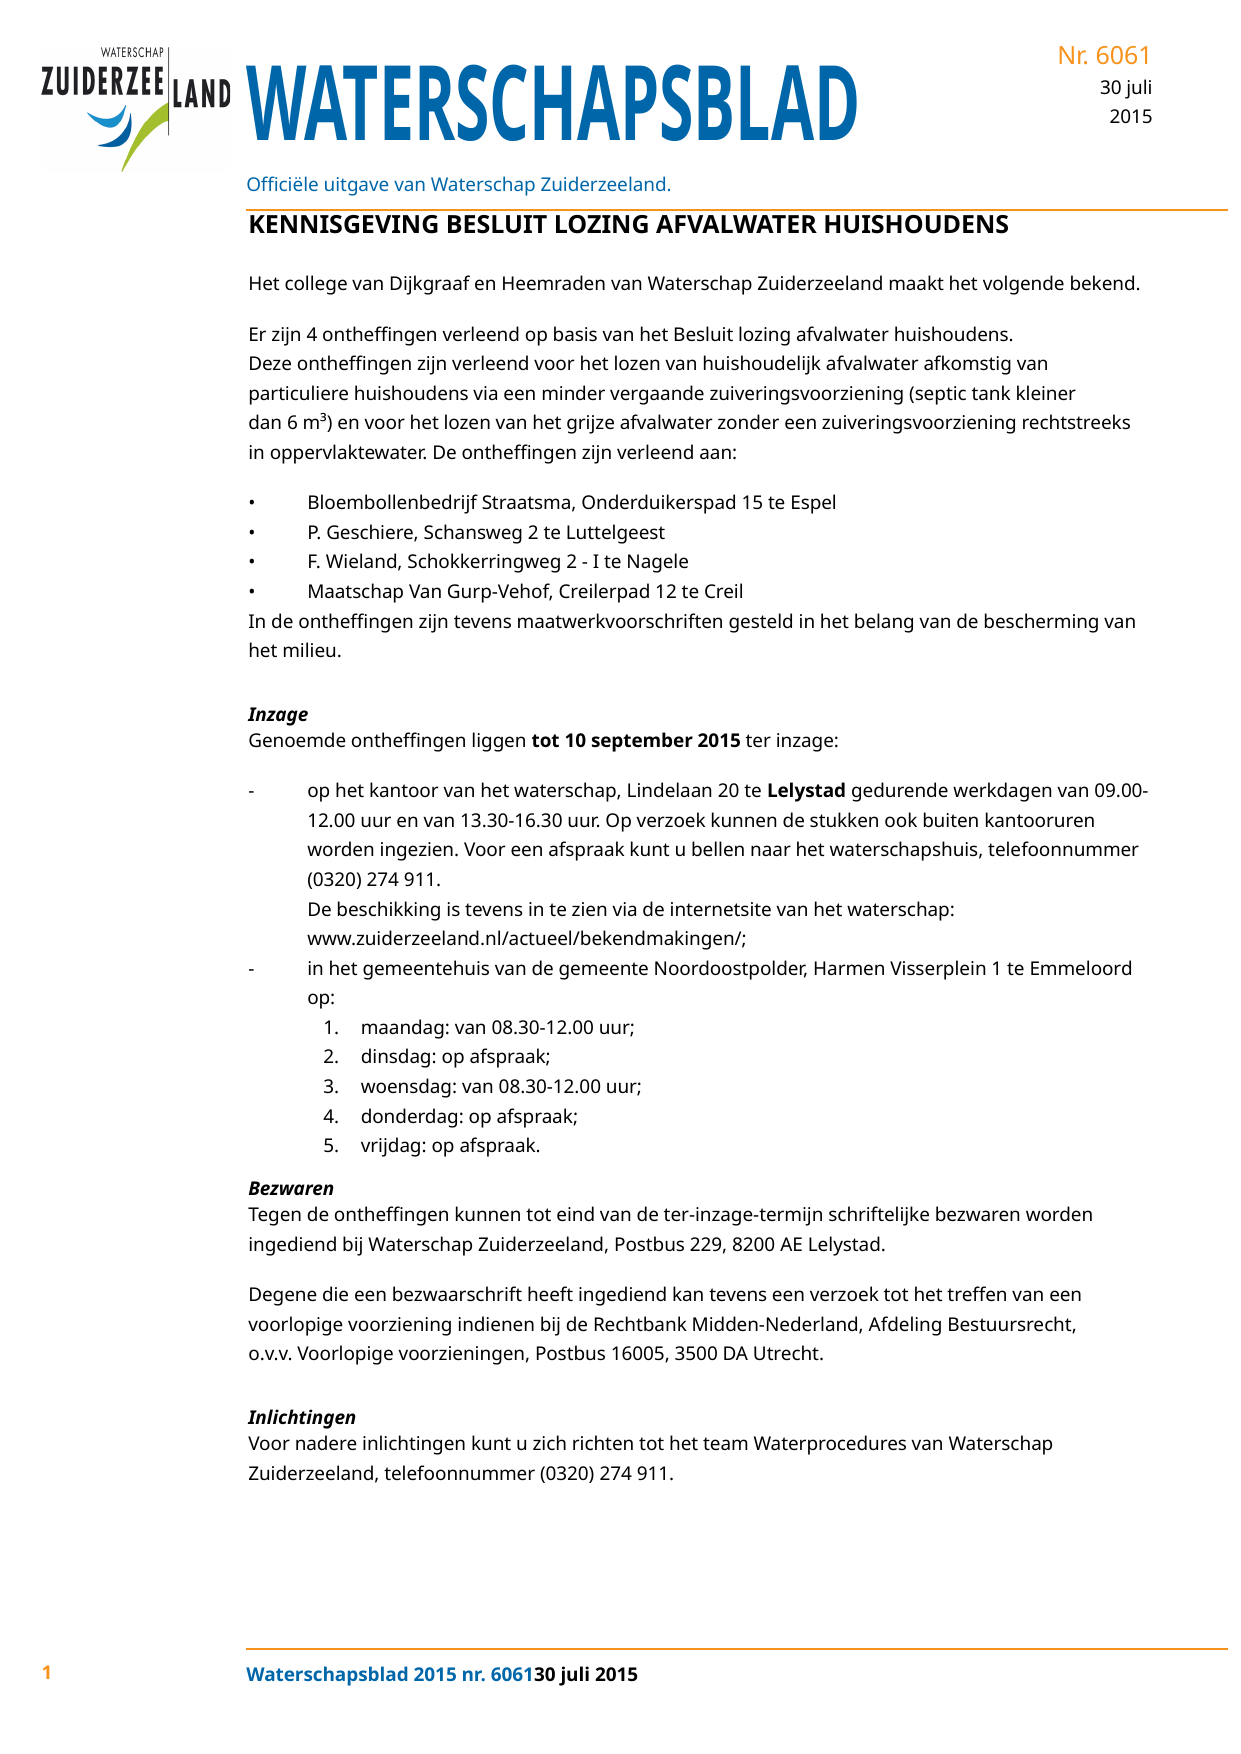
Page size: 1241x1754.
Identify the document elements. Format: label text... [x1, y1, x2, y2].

list donderdag: op afspraak; [323, 1103, 1152, 1129]
text Inzage [248, 701, 1152, 727]
list vrijdag: op afspraak. [323, 1132, 1152, 1158]
text Het college van Dijkgraaf en Heemraden van Waterschap Zuiderzeeland maakt het volgende bekend. [248, 270, 1152, 296]
text Genoemde ontheffingen liggen tot 10 september 2015 ter inzage: [248, 727, 1152, 753]
list P. Geschiere, Schansweg 2 te Luttelgeest [248, 519, 1152, 545]
list F. Wieland, Schokkerringweg 2 - I te Nagele [248, 549, 1152, 574]
list woensdag: van 08.30-12.00 uur; [323, 1073, 1152, 1099]
list dinsdag: op afspraak; [323, 1044, 1152, 1069]
list maandag: van 08.30-12.00 uur; [323, 1014, 1152, 1040]
text Bezwaren [248, 1176, 1152, 1201]
text Er zijn 4 ontheffingen verleend op basis van het Besluit lozing afvalwater huishoudens. Deze ontheffingen zijn verleend voor het lozen van huishoudelijk afvalwater afkomstig van particuliere huishoudens via een minder vergaande zuiveringsvoorziening (septic tank kleiner dan 6 m³) en voor het lozen van het grijze afvalwater zonder een zuiveringsvoorziening rechtstreeks in oppervlaktewater. De ontheffingen zijn verleend aan: [248, 321, 1152, 465]
text KENNISGEVING BESLUIT LOZING AFVALWATER HUISHOUDENS [248, 211, 1152, 241]
text Inlichtingen [248, 1404, 1152, 1430]
text Degene die een bezwaarschrift heeft ingediend kan tevens een verzoek tot het treffen van een voorlopige voorziening indienen bij de Rechtbank Midden-Nederland, Afdeling Bestuursrecht, o.v.v. Voorlopige voorzieningen, Postbus 16005, 3500 DA Utrecht. [248, 1281, 1152, 1366]
text Voor nadere inlichtingen kunt u zich richten tot het team Waterprocedures van Waterschap Zuiderzeeland, telefoonnummer (0320) 274 911. [248, 1430, 1152, 1486]
picture [41, 47, 231, 172]
list Bloembollenbedrijf Straatsma, Onderduikerspad 15 te Espel [248, 489, 1152, 515]
text In de ontheffingen zijn tevens maatwerkvoorschriften gesteld in het belang van de bescherming van het milieu. [248, 608, 1152, 663]
list op het kantoor van het waterschap, Lindelaan 20 te Lelystad gedurende werkdagen van 09.00-12.00 uur en van 13.30-16.30 uur. Op verzoek kunnen de stukken ook buiten kantooruren worden ingezien. Voor een afspraak kunt u bellen naar het waterschapshuis, telefoonnummer (0320) 274 911. [248, 777, 1152, 892]
list in het gemeentehuis van de gemeente Noordoostpolder, Harmen Visserplein 1 te Emmeloord op: [248, 955, 1152, 1010]
list De beschikking is tevens in te zien via de internetsite van het waterschap: www.zuiderzeeland.nl/actueel/bekendmakingen/; [248, 896, 1152, 951]
list Maatschap Van Gurp-Vehof, Creilerpad 12 te Creil [248, 578, 1152, 604]
text Tegen de ontheffingen kunnen tot eind van de ter-inzage-termijn schriftelijke bezwaren worden ingediend bij Waterschap Zuiderzeeland, Postbus 229, 8200 AE Lelystad. [248, 1201, 1152, 1257]
